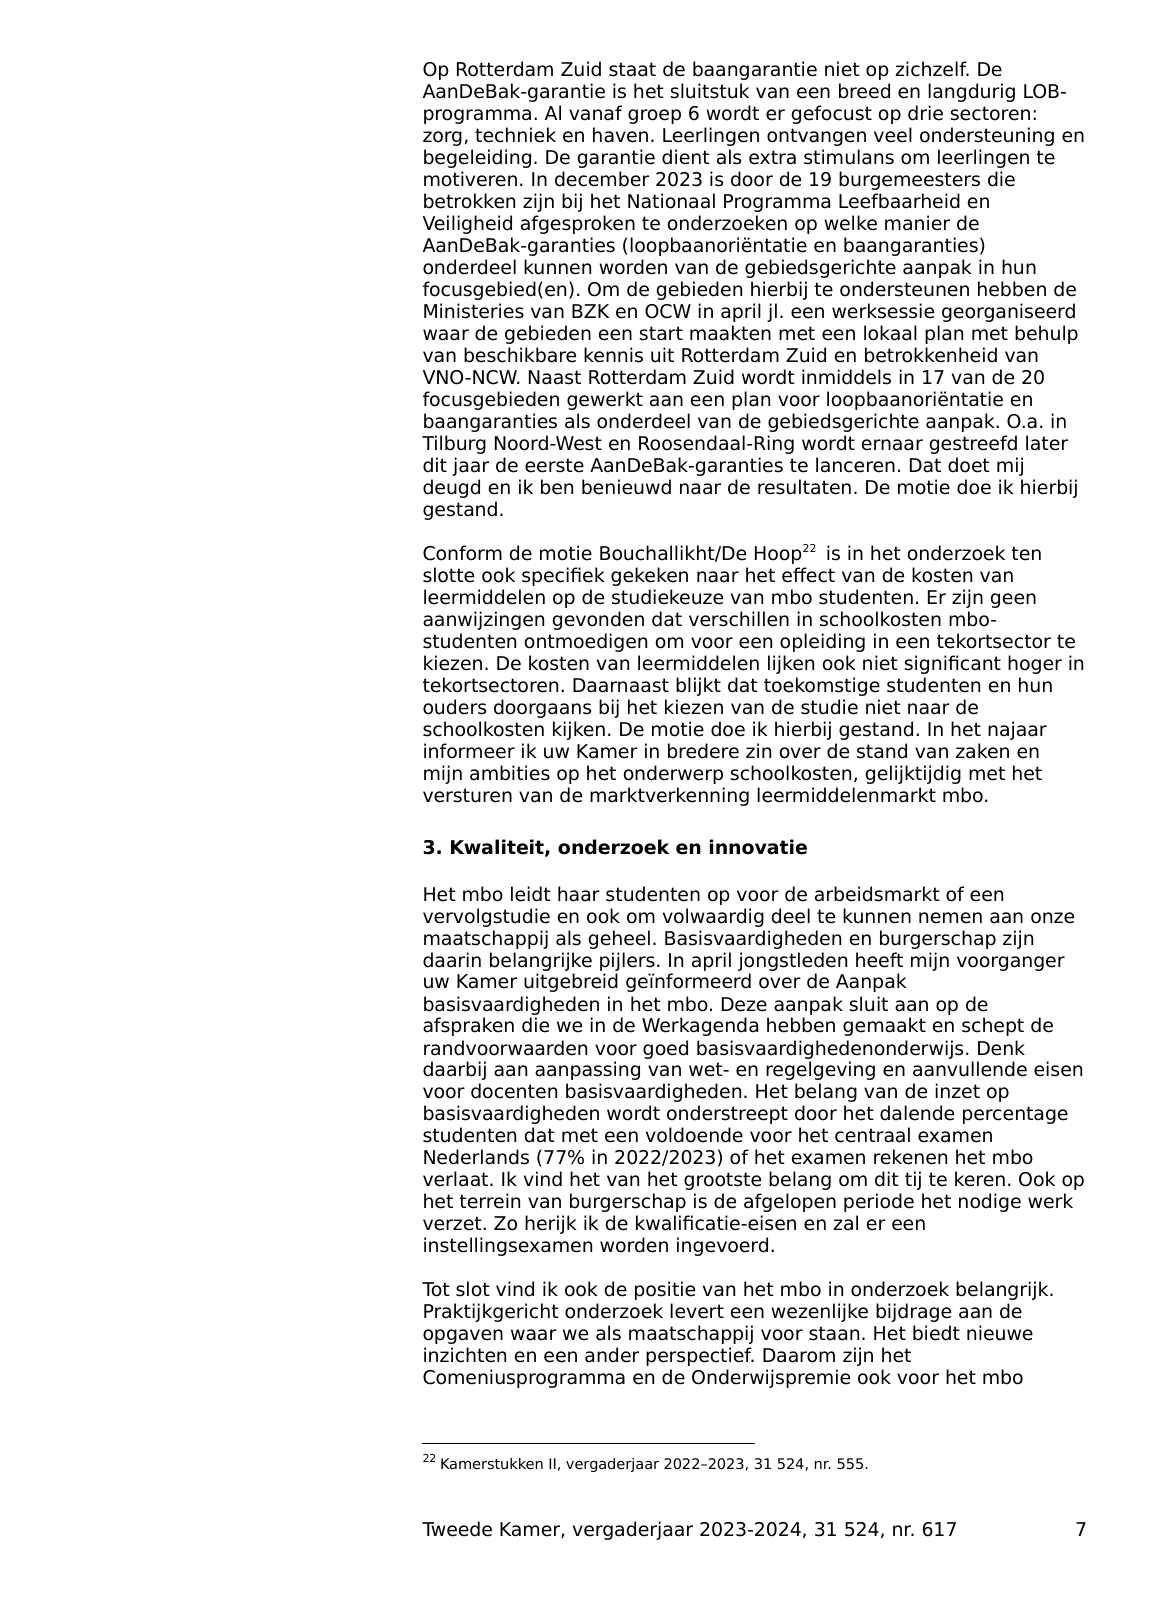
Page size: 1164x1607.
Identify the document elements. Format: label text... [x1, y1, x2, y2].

text Tot slot vind ik ook de positie van het mbo in onderzoek belangrijk. Praktijkgericht onderzoek levert een wezenlijke bijdrage aan de opgaven waar we als maatschappij voor staan. Het biedt nieuwe inzichten en een ander perspectief. Daarom zijn het Comeniusprogramma en de Onderwijspremie ook voor het mbo [422, 1279, 1087, 1389]
text Kamerstukken II, vergaderjaar 2022–2023, 31 524, nr. 555. [422, 1452, 1087, 1474]
subtitle 3. Kwaliteit, onderzoek en innovatie [422, 837, 1087, 858]
text Conform de motie Bouchallikht/De Hoop is in het onderzoek ten slotte ook specifiek gekeken naar het effect van de kosten van leermiddelen op de studiekeuze van mbo studenten. Er zijn geen aanwijzingen gevonden dat verschillen in schoolkosten mbo-studenten ontmoedigen om voor een opleiding in een tekortsector te kiezen. De kosten van leermiddelen lijken ook niet significant hoger in tekortsectoren. Daarnaast blijkt dat toekomstige studenten en hun ouders doorgaans bij het kiezen van de studie niet naar de schoolkosten kijken. De motie doe ik hierbij gestand. In het najaar informeer ik uw Kamer in bredere zin over de stand van zaken en mijn ambities op het onderwerp schoolkosten, gelijktijdig met het versturen van de marktverkenning leermiddelenmarkt mbo. [422, 543, 1087, 807]
text Het mbo leidt haar studenten op voor de arbeidsmarkt of een vervolgstudie en ook om volwaardig deel te kunnen nemen aan onze maatschappij als geheel. Basisvaardigheden en burgerschap zijn daarin belangrijke pijlers. In april jongstleden heeft mijn voorganger uw Kamer uitgebreid geïnformeerd over de Aanpak basisvaardigheden in het mbo. Deze aanpak sluit aan op de afspraken die we in de Werkagenda hebben gemaakt en schept de randvoorwaarden voor goed basisvaardighedenonderwijs. Denk daarbij aan aanpassing van wet- en regelgeving en aanvullende eisen voor docenten basisvaardigheden. Het belang van de inzet op basisvaardigheden wordt onderstreept door het dalende percentage studenten dat met een voldoende voor het centraal examen Nederlands (77% in 2022/2023) of het examen rekenen het mbo verlaat. Ik vind het van het grootste belang om dit tij te keren. Ook op het terrein van burgerschap is de afgelopen periode het nodige werk verzet. Zo herijk ik de kwalificatie-eisen en zal er een instellingsexamen worden ingevoerd. [422, 883, 1087, 1257]
text Op Rotterdam Zuid staat de baangarantie niet op zichzelf. De AanDeBak-garantie is het sluitstuk van een breed en langdurig LOB-programma. Al vanaf groep 6 wordt er gefocust op drie sectoren: zorg, techniek en haven. Leerlingen ontvangen veel ondersteuning en begeleiding. De garantie dient als extra stimulans om leerlingen te motiveren. In december 2023 is door de 19 burgemeesters die betrokken zijn bij het Nationaal Programma Leefbaarheid en Veiligheid afgesproken te onderzoeken op welke manier de AanDeBak-garanties (loopbaanoriëntatie en baangaranties) onderdeel kunnen worden van de gebiedsgerichte aanpak in hun focusgebied(en). Om de gebieden hierbij te ondersteunen hebben de Ministeries van BZK en OCW in april jl. een werksessie georganiseerd waar de gebieden een start maakten met een lokaal plan met behulp van beschikbare kennis uit Rotterdam Zuid en betrokkenheid van VNO-NCW. Naast Rotterdam Zuid wordt inmiddels in 17 van de 20 focusgebieden gewerkt aan een plan voor loopbaanoriëntatie en baangaranties als onderdeel van de gebiedsgerichte aanpak. O.a. in Tilburg Noord-West en Roosendaal-Ring wordt ernaar gestreefd later dit jaar de eerste AanDeBak-garanties te lanceren. Dat doet mij deugd en ik ben benieuwd naar de resultaten. De motie doe ik hierbij gestand. [422, 59, 1087, 521]
